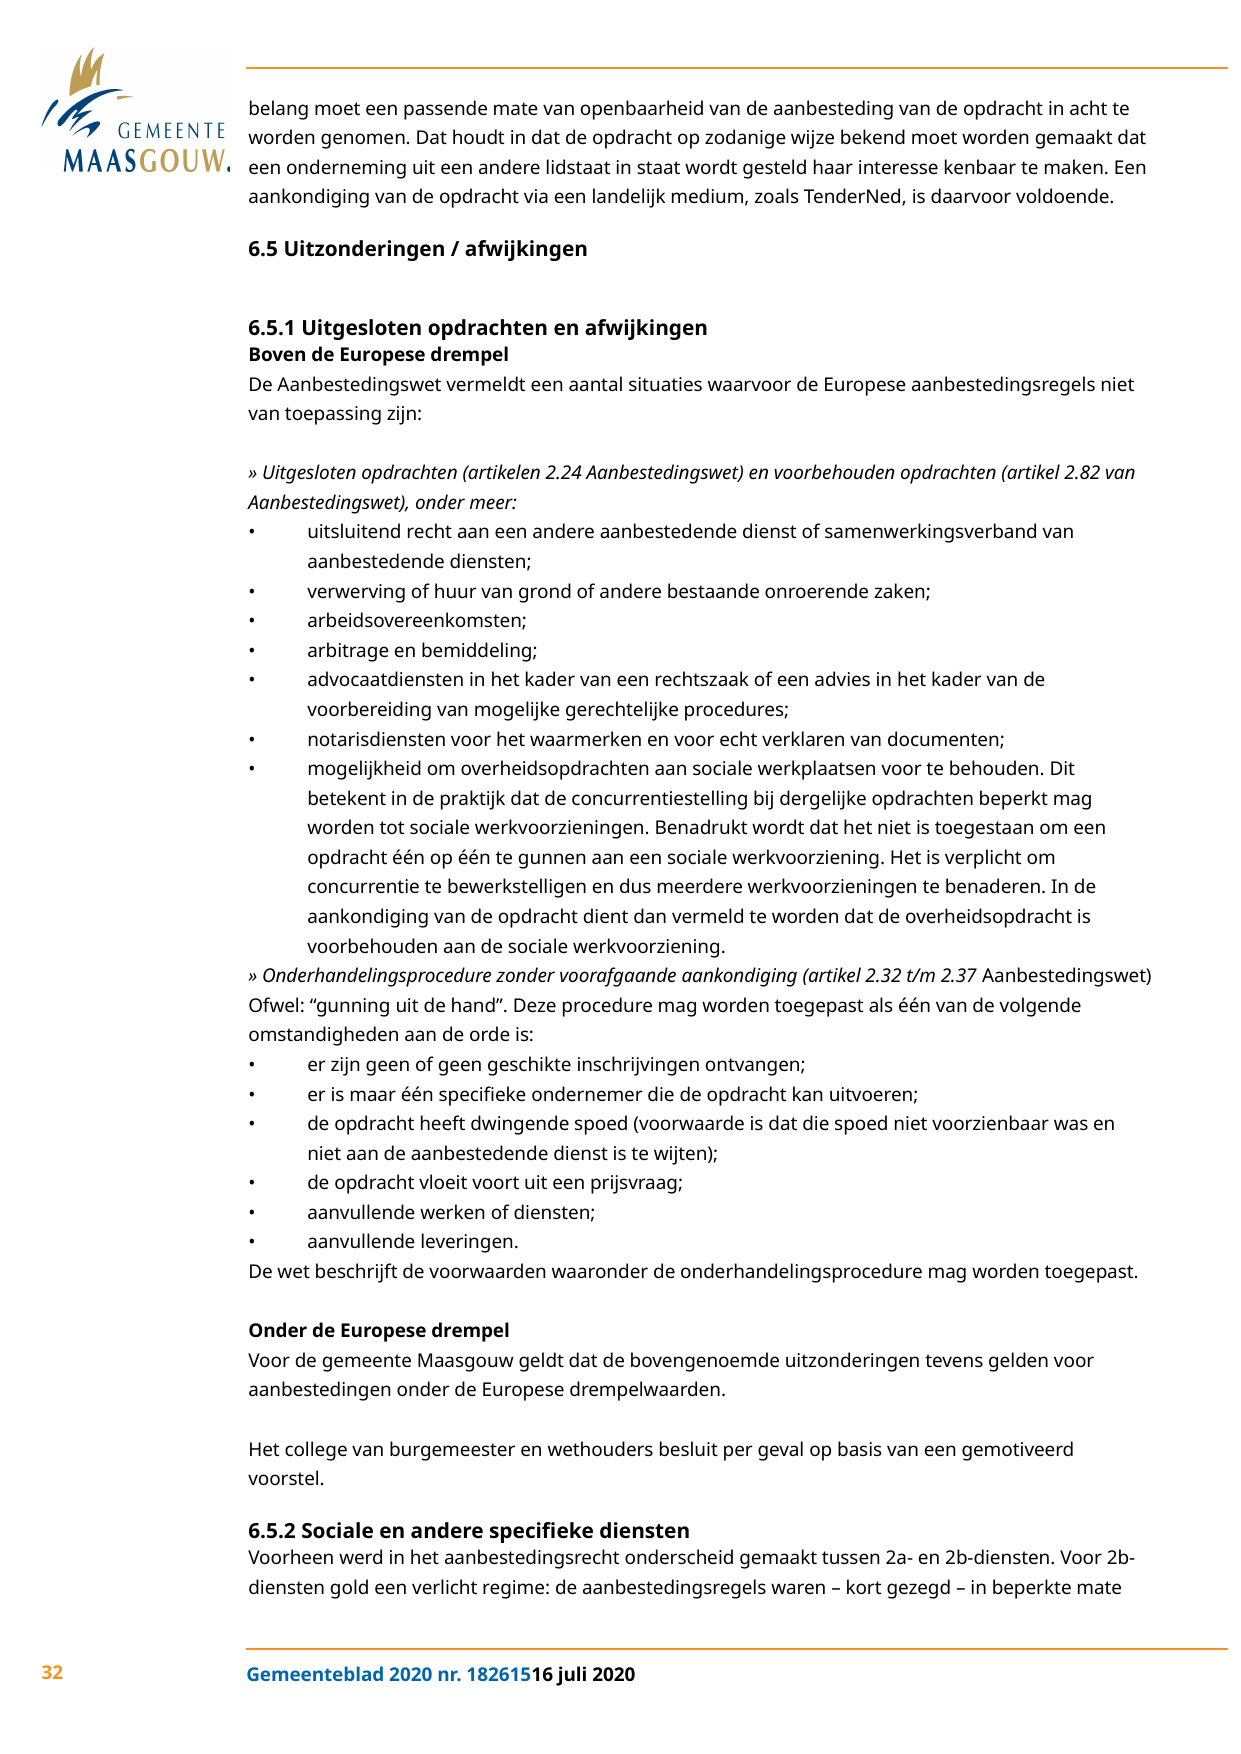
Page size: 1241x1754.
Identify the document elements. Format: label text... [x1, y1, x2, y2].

list aanvullende werken of diensten; [248, 1199, 1152, 1225]
text 6.5.1 Uitgesloten opdrachten en afwijkingen [248, 313, 1152, 341]
list de opdracht heeft dwingende spoed (voorwaarde is dat die spoed niet voorzienbaar was en niet aan de aanbestedende dienst is te wijten); [248, 1110, 1152, 1166]
list er is maar één specifieke ondernemer die de opdracht kan uitvoeren; [248, 1081, 1152, 1107]
list mogelijkheid om overheidsopdrachten aan sociale werkplaatsen voor te behouden. Dit betekent in de praktijk dat de concurrentiestelling bij dergelijke opdrachten beperkt mag worden tot sociale werkvoorzieningen. Benadrukt wordt dat het niet is toegestaan om een opdracht één op één te gunnen aan een sociale werkvoorziening. Het is verplicht om concurrentie te bewerkstelligen en dus meerdere werkvoorzieningen te benaderen. In de aankondiging van de opdracht dient dan vermeld te worden dat de overheidsopdracht is voorbehouden aan de sociale werkvoorziening. [248, 755, 1152, 959]
list de opdracht vloeit voort uit een prijsvraag; [248, 1169, 1152, 1195]
text Ofwel: “gunning uit de hand”. Deze procedure mag worden toegepast als één van de volgende omstandigheden aan de orde is: [248, 992, 1152, 1047]
text Boven de Europese drempel [248, 341, 1152, 367]
picture [41, 47, 231, 172]
text 6.5 Uitzonderingen / afwijkingen [248, 234, 1152, 262]
text belang moet een passende mate van openbaarheid van de aanbesteding van de opdracht in acht te worden genomen. Dat houdt in dat de opdracht op zodanige wijze bekend moet worden gemaakt dat een onderneming uit een andere lidstaat in staat wordt gesteld haar interesse kenbaar te maken. Een aankondiging van de opdracht via een landelijk medium, zoals TenderNed, is daarvoor voldoende. [248, 95, 1152, 209]
text Onder de Europese drempel [248, 1317, 1152, 1343]
text Voorheen werd in het aanbestedingsrecht onderscheid gemaakt tussen 2a- en 2b-diensten. Voor 2b-diensten gold een verlicht regime: de aanbestedingsregels waren – kort gezegd – in beperkte mate [248, 1544, 1152, 1599]
list arbeidsovereenkomsten; [248, 607, 1152, 633]
text Voor de gemeente Maasgouw geldt dat de bovengenoemde uitzonderingen tevens gelden voor aanbestedingen onder de Europese drempelwaarden. [248, 1347, 1152, 1402]
text 6.5.2 Sociale en andere specifieke diensten [248, 1516, 1152, 1544]
list uitsluitend recht aan een andere aanbestedende dienst of samenwerkingsverband van aanbestedende diensten; [248, 519, 1152, 574]
list er zijn geen of geen geschikte inschrijvingen ontvangen; [248, 1051, 1152, 1077]
text De wet beschrijft de voorwaarden waaronder de onderhandelingsprocedure mag worden toegepast. [248, 1258, 1152, 1284]
list arbitrage en bemiddeling; [248, 637, 1152, 663]
list notarisdiensten voor het waarmerken en voor echt verklaren van documenten; [248, 726, 1152, 752]
list advocaatdiensten in het kader van een rechtszaak of een advies in het kader van de voorbereiding van mogelijke gerechtelijke procedures; [248, 667, 1152, 722]
list verwerving of huur van grond of andere bestaande onroerende zaken; [248, 578, 1152, 604]
text » Onderhandelingsprocedure zonder voorafgaande aankondiging (artikel 2.32 t/m 2.37 Aanbestedingswet) [248, 962, 1152, 988]
list aanvullende leveringen. [248, 1229, 1152, 1254]
text Het college van burgemeester en wethouders besluit per geval op basis van een gemotiveerd voorstel. [248, 1436, 1152, 1491]
text De Aanbestedingswet vermeldt een aantal situaties waarvoor de Europese aanbestedingsregels niet van toepassing zijn: [248, 371, 1152, 426]
text » Uitgesloten opdrachten (artikelen 2.24 Aanbestedingswet) en voorbehouden opdrachten (artikel 2.82 van Aanbestedingswet), onder meer: [248, 459, 1152, 515]
